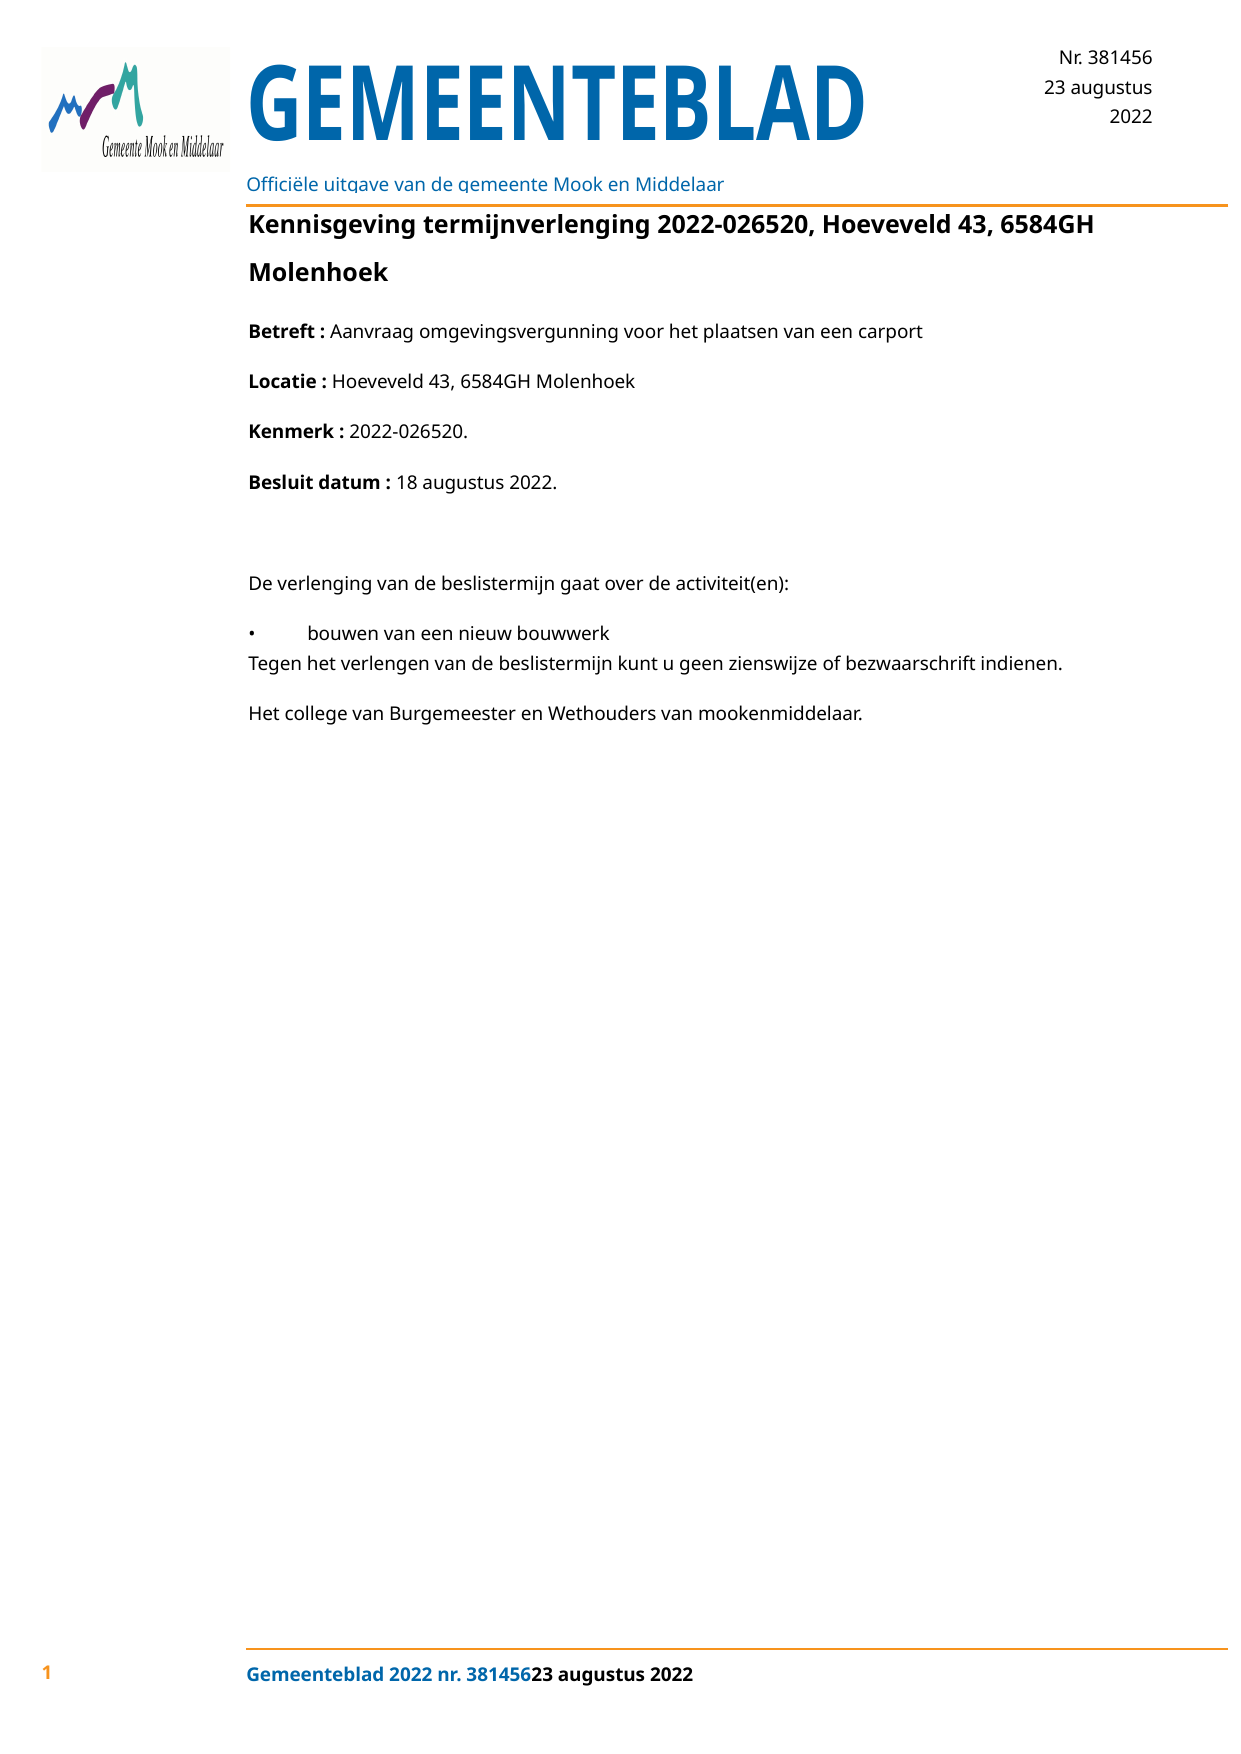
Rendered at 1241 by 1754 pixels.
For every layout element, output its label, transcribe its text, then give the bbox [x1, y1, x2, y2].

text Locatie : Hoeveveld 43, 6584GH Molenhoek [248, 368, 1152, 394]
picture [41, 47, 231, 172]
text Kenmerk : 2022-026520. [248, 419, 1152, 444]
text Het college van Burgemeester en Wethouders van mookenmiddelaar. [248, 700, 1152, 726]
text Tegen het verlengen van de beslistermijn kunt u geen zienswijze of bezwaarschrift indienen. [248, 650, 1152, 676]
text De verlenging van de beslistermijn gaat over de activiteit(en): [248, 570, 1152, 596]
text Kennisgeving termijnverlenging 2022-026520, Hoeveveld 43, 6584GH Molenhoek [248, 207, 1152, 288]
text Besluit datum : 18 augustus 2022. [248, 469, 1152, 495]
list bouwen van een nieuw bouwwerk [248, 620, 1152, 646]
text Betreft : Aanvraag omgevingsvergunning voor het plaatsen van een carport [248, 318, 1152, 344]
